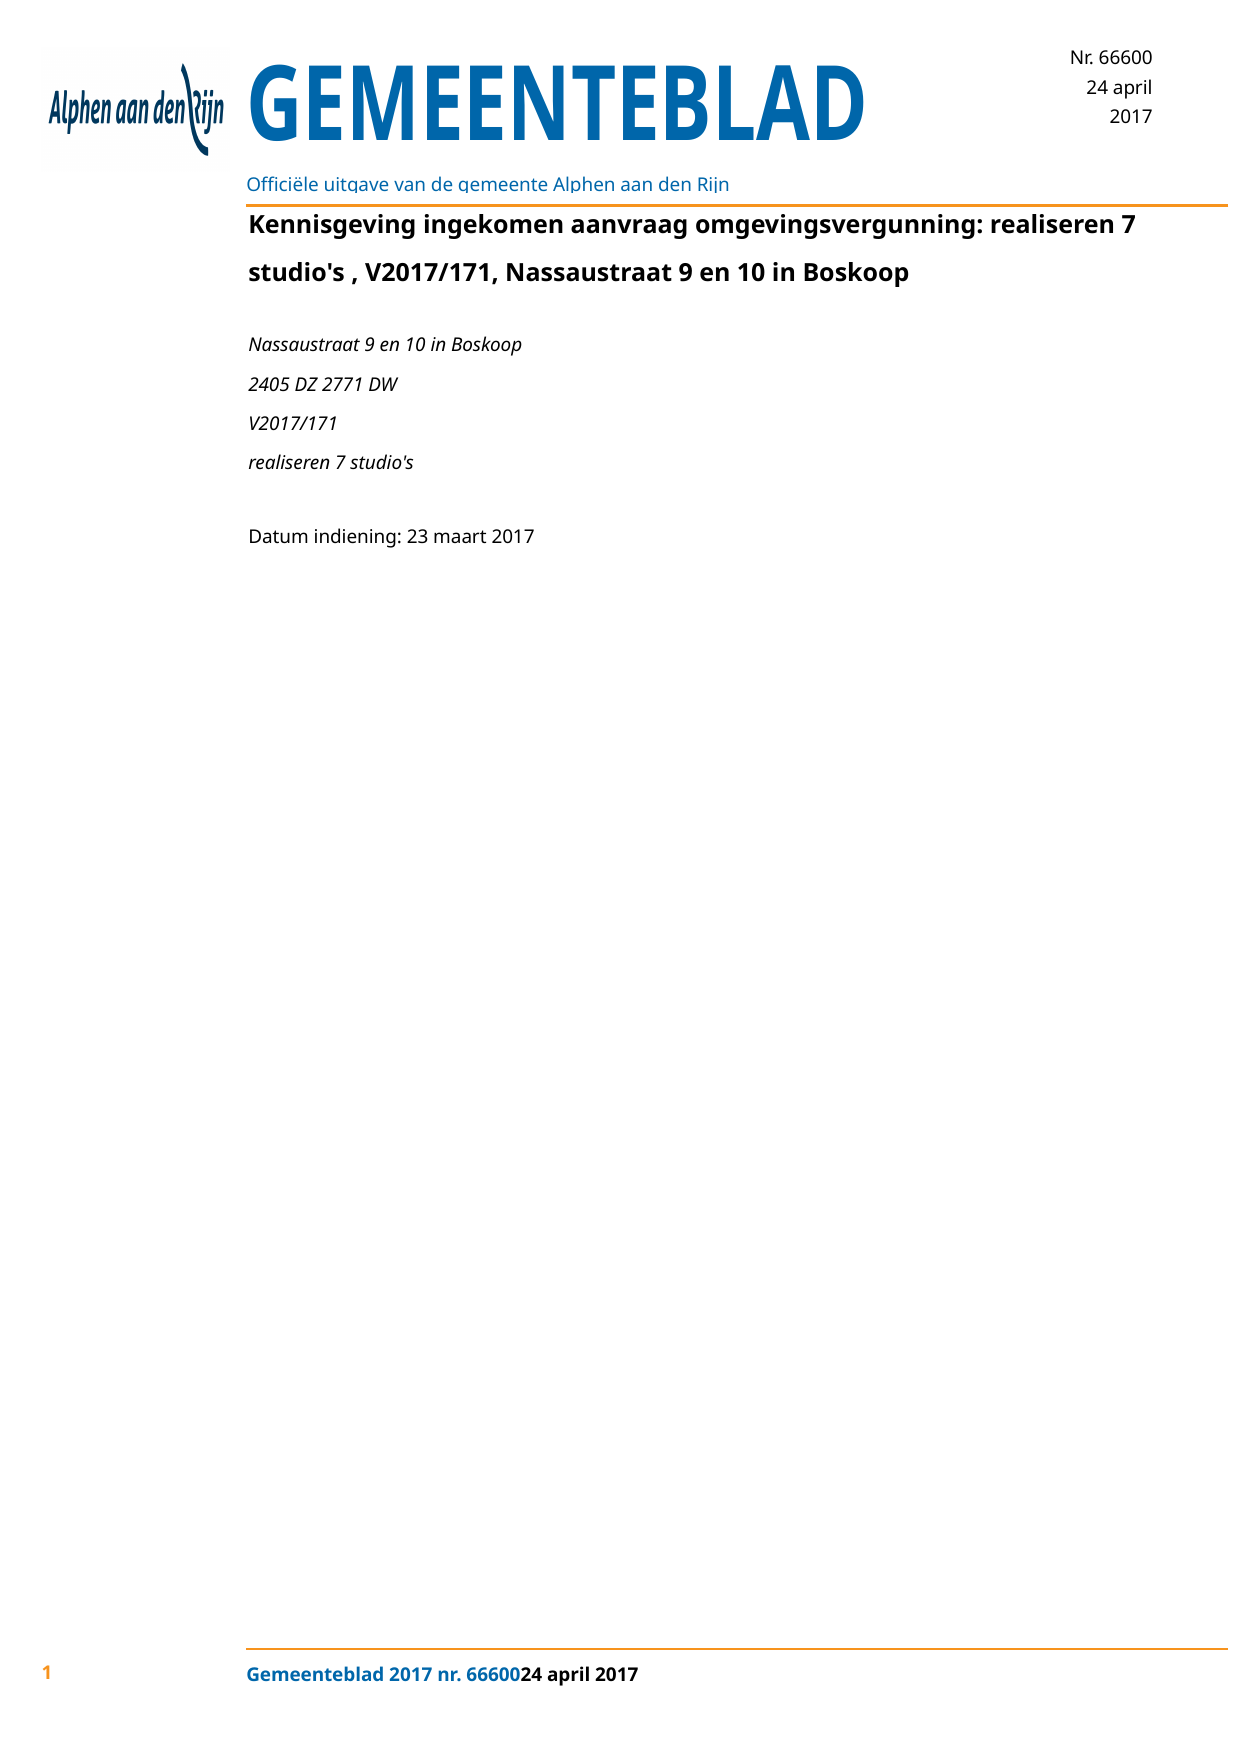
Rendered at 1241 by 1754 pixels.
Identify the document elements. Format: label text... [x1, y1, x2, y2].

text Nassaustraat 9 en 10 in Boskoop [248, 331, 1152, 357]
picture [41, 47, 231, 172]
text V2017/171 [248, 410, 1152, 436]
text Datum indiening: 23 maart 2017 [248, 523, 1152, 548]
text realiseren 7 studio's [248, 449, 1152, 475]
text Kennisgeving ingekomen aanvraag omgevingsvergunning: realiseren 7 studio's , V2017/171, Nassaustraat 9 en 10 in Boskoop [248, 207, 1152, 288]
text 2405 DZ 2771 DW [248, 371, 1152, 396]
